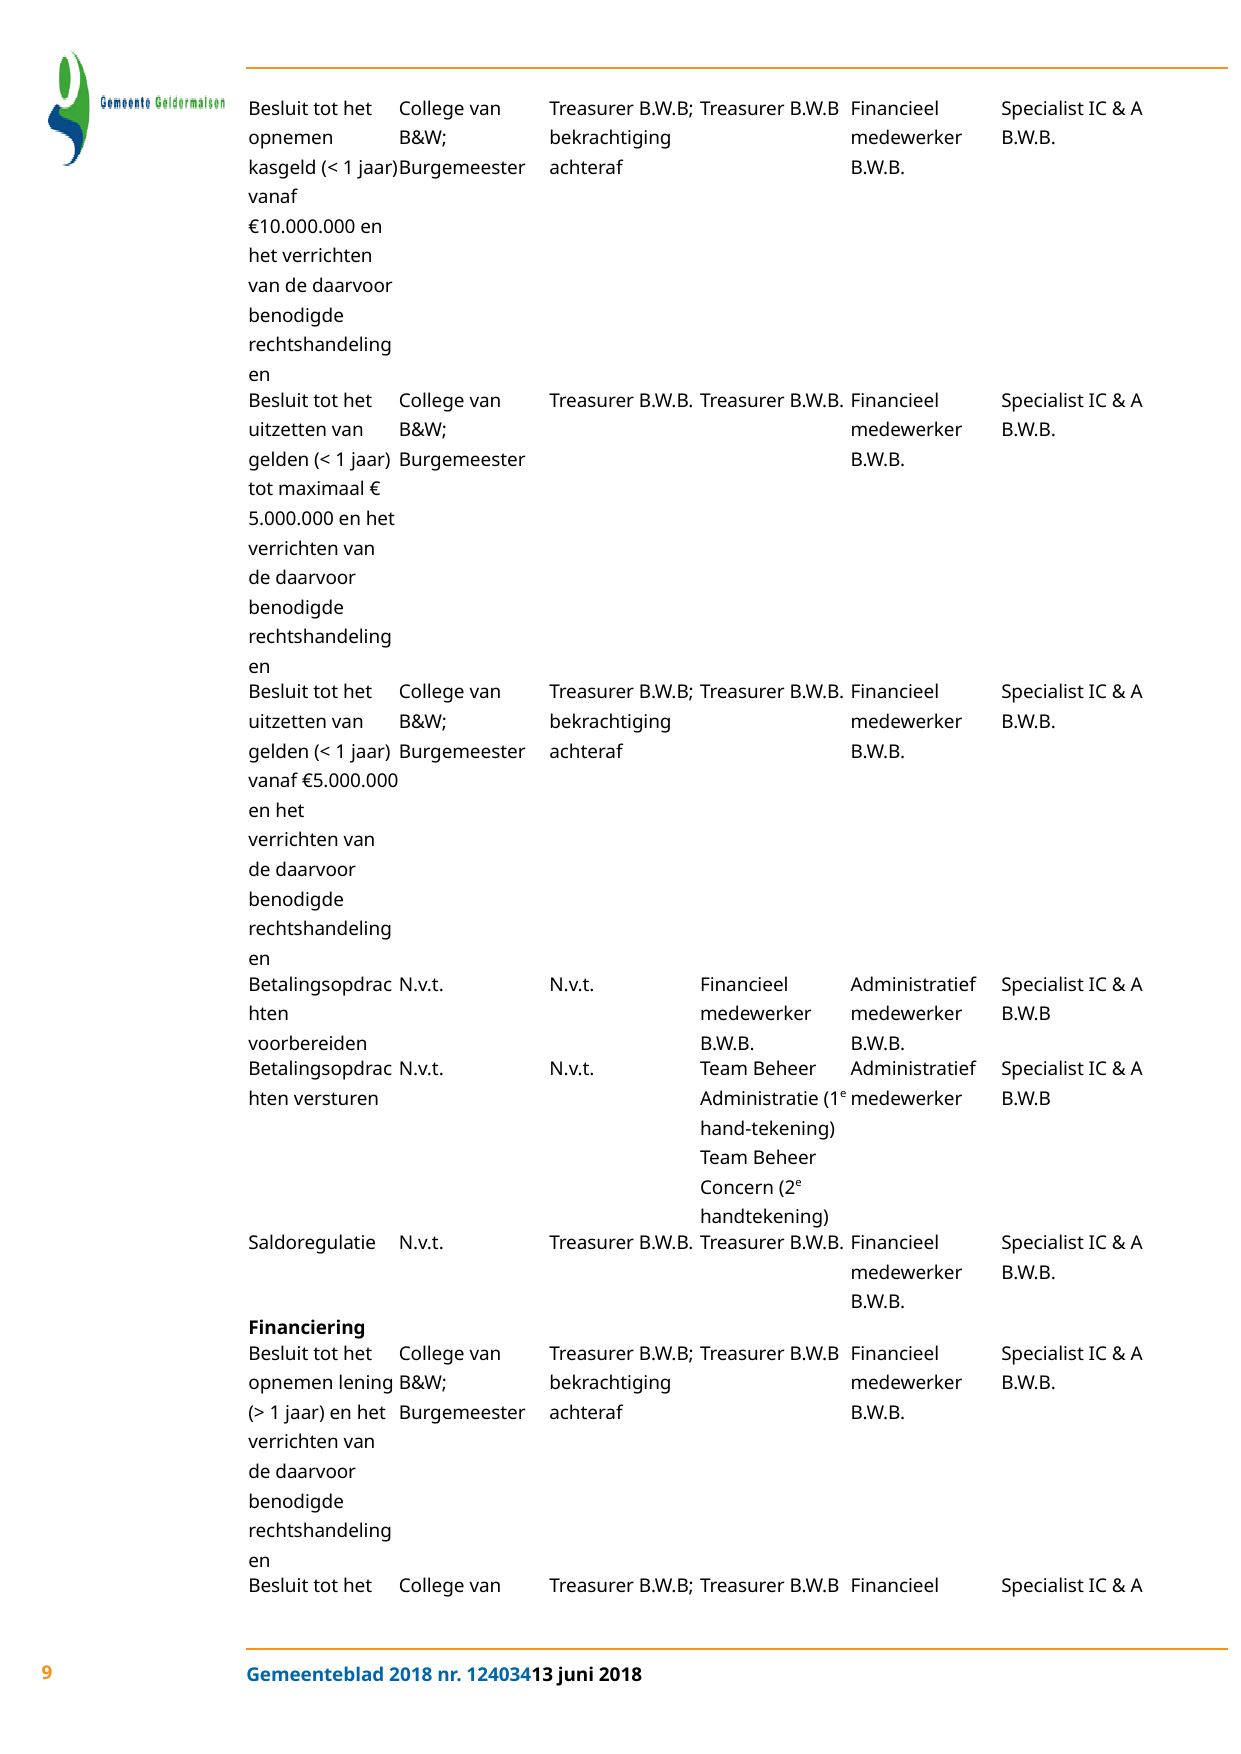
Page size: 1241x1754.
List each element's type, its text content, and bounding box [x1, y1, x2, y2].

table_cell Specialist IC & A B.W.B. [1001, 95, 1152, 387]
table_cell Administratief medewerker [850, 1056, 1001, 1229]
table_cell Specialist IC & A B.W.B [1001, 971, 1152, 1056]
table_cell Besluit tot het opnemen lening (> 1 jaar) en het verrichten van de daarvoor benodigde rechtshandelingen [248, 1340, 398, 1573]
table_cell Specialist IC & A [1001, 1573, 1152, 1598]
table_cell Team Beheer Administratie (1e hand-tekening) Team Beheer Concern (2e handtekening) [700, 1056, 850, 1229]
table_cell College van B&W; Burgemeester [399, 387, 549, 679]
table_cell College van B&W; Burgemeester [399, 1340, 549, 1573]
table_cell Specialist IC & A B.W.B. [1001, 679, 1152, 971]
table_cell Financieel medewerker B.W.B. [850, 1229, 1001, 1314]
table_cell N.v.t. [399, 971, 549, 1056]
table_cell Treasurer B.W.B. [700, 1229, 850, 1314]
table_cell Specialist IC & A B.W.B. [1001, 1229, 1152, 1314]
table_cell Financieel medewerker B.W.B. [700, 971, 850, 1056]
table_cell Financiering [248, 1314, 1152, 1340]
table_cell Treasurer B.W.B [700, 1340, 850, 1573]
table_cell Treasurer B.W.B; bekrachtiging achteraf [549, 95, 700, 387]
table_cell Specialist IC & A B.W.B. [1001, 387, 1152, 679]
table_cell N.v.t. [399, 1056, 549, 1229]
table_cell Specialist IC & A B.W.B [1001, 1056, 1152, 1229]
table_cell College van B&W; Burgemeester [399, 95, 549, 387]
table_cell Financieel medewerker B.W.B. [850, 1340, 1001, 1573]
table_cell Treasurer B.W.B. [549, 1229, 700, 1314]
table_cell N.v.t. [399, 1229, 549, 1314]
table_cell Administratief medewerker B.W.B. [850, 971, 1001, 1056]
table_cell Treasurer B.W.B [700, 1573, 850, 1598]
table_cell Financieel medewerker B.W.B. [850, 387, 1001, 679]
table_cell Besluit tot het opnemen kasgeld (< 1 jaar) vanaf €10.000.000 en het verrichten van de daarvoor benodigde rechtshandelingen [248, 95, 398, 387]
table_cell Treasurer B.W.B. [700, 387, 850, 679]
table_cell College van [399, 1573, 549, 1598]
table_cell Treasurer B.W.B. [549, 387, 700, 679]
table_cell Treasurer B.W.B; bekrachtiging achteraf [549, 1340, 700, 1573]
table_cell Treasurer B.W.B [700, 95, 850, 387]
table_cell N.v.t. [549, 971, 700, 1056]
table_cell Besluit tot het [248, 1573, 398, 1598]
table_cell Betalingsopdrachten voorbereiden [248, 971, 398, 1056]
table_cell Besluit tot het uitzetten van gelden (< 1 jaar) tot maximaal € 5.000.000 en het verrichten van de daarvoor benodigde rechtshandelingen [248, 387, 398, 679]
table_cell Betalingsopdrachten versturen [248, 1056, 398, 1229]
table_cell Treasurer B.W.B; [549, 1573, 700, 1598]
table_cell Financieel medewerker B.W.B. [850, 679, 1001, 971]
table_cell N.v.t. [549, 1056, 700, 1229]
table_cell Specialist IC & A B.W.B. [1001, 1340, 1152, 1573]
table_cell Financieel medewerker B.W.B. [850, 95, 1001, 387]
table_cell Treasurer B.W.B; bekrachtiging achteraf [549, 679, 700, 971]
table_cell Financieel [850, 1573, 1001, 1598]
picture [41, 47, 231, 172]
table_cell Treasurer B.W.B. [700, 679, 850, 971]
table_cell Saldoregulatie [248, 1229, 398, 1314]
table_cell Besluit tot het uitzetten van gelden (< 1 jaar) vanaf €5.000.000 en het verrichten van de daarvoor benodigde rechtshandelingen [248, 679, 398, 971]
table_cell College van B&W; Burgemeester [399, 679, 549, 971]
